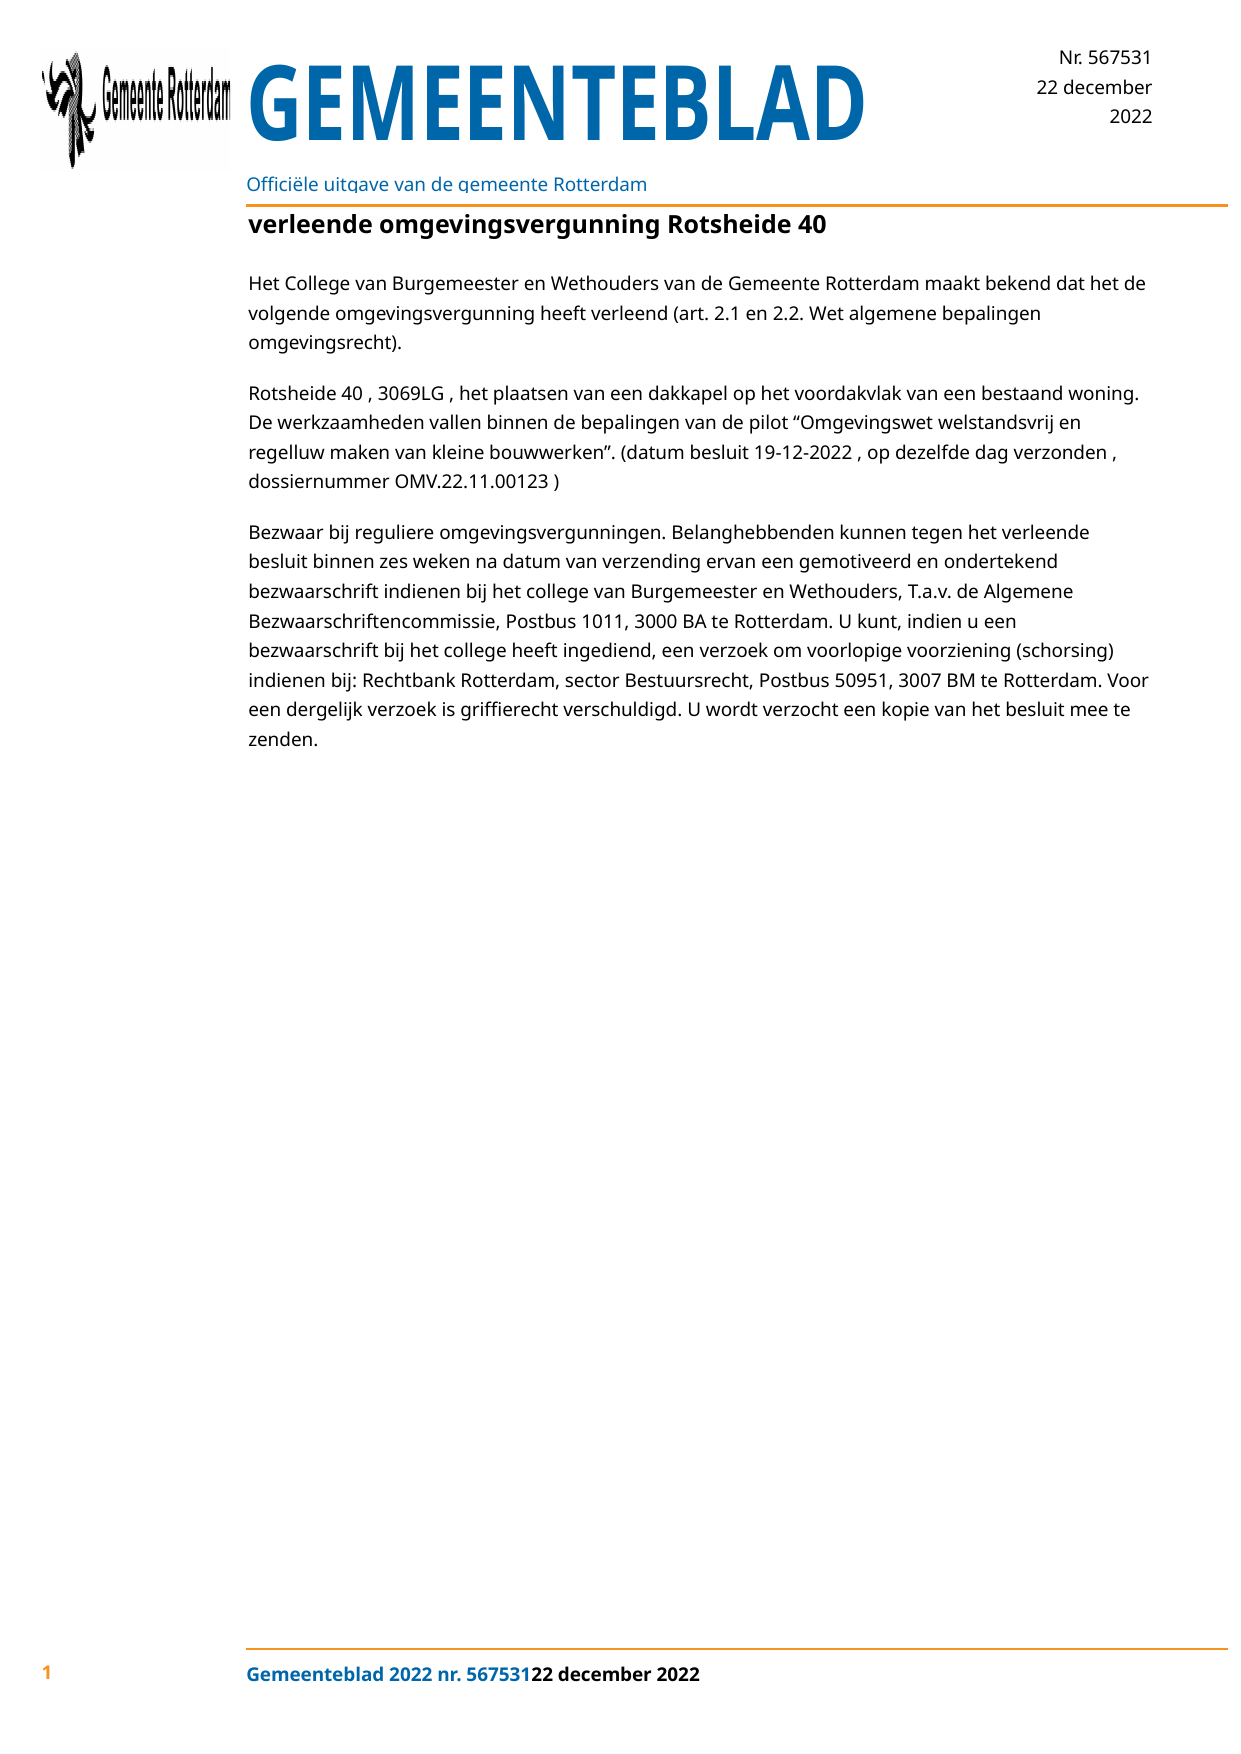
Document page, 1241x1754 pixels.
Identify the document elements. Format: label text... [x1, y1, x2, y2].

picture [41, 47, 231, 172]
text verleende omgevingsvergunning Rotsheide 40 [248, 207, 1152, 241]
text Het College van Burgemeester en Wethouders van de Gemeente Rotterdam maakt bekend dat het de volgende omgevingsvergunning heeft verleend (art. 2.1 en 2.2. Wet algemene bepalingen omgevingsrecht). [248, 270, 1152, 355]
text Bezwaar bij reguliere omgevingsvergunningen. Belanghebbenden kunnen tegen het verleende besluit binnen zes weken na datum van verzending ervan een gemotiveerd en ondertekend bezwaarschrift indienen bij het college van Burgemeester en Wethouders, T.a.v. de Algemene Bezwaarschriftencommissie, Postbus 1011, 3000 BA te Rotterdam. U kunt, indien u een bezwaarschrift bij het college heeft ingediend, een verzoek om voorlopige voorziening (schorsing) indienen bij: Rechtbank Rotterdam, sector Bestuursrecht, Postbus 50951, 3007 BM te Rotterdam. Voor een dergelijk verzoek is griffierecht verschuldigd. U wordt verzocht een kopie van het besluit mee te zenden. [248, 519, 1152, 752]
text Rotsheide 40 , 3069LG , het plaatsen van een dakkapel op het voordakvlak van een bestaand woning. De werkzaamheden vallen binnen de bepalingen van de pilot “Omgevingswet welstandsvrij en regelluw maken van kleine bouwwerken”. (datum besluit 19-12-2022 , op dezelfde dag verzonden , dossiernummer OMV.22.11.00123 ) [248, 380, 1152, 494]
